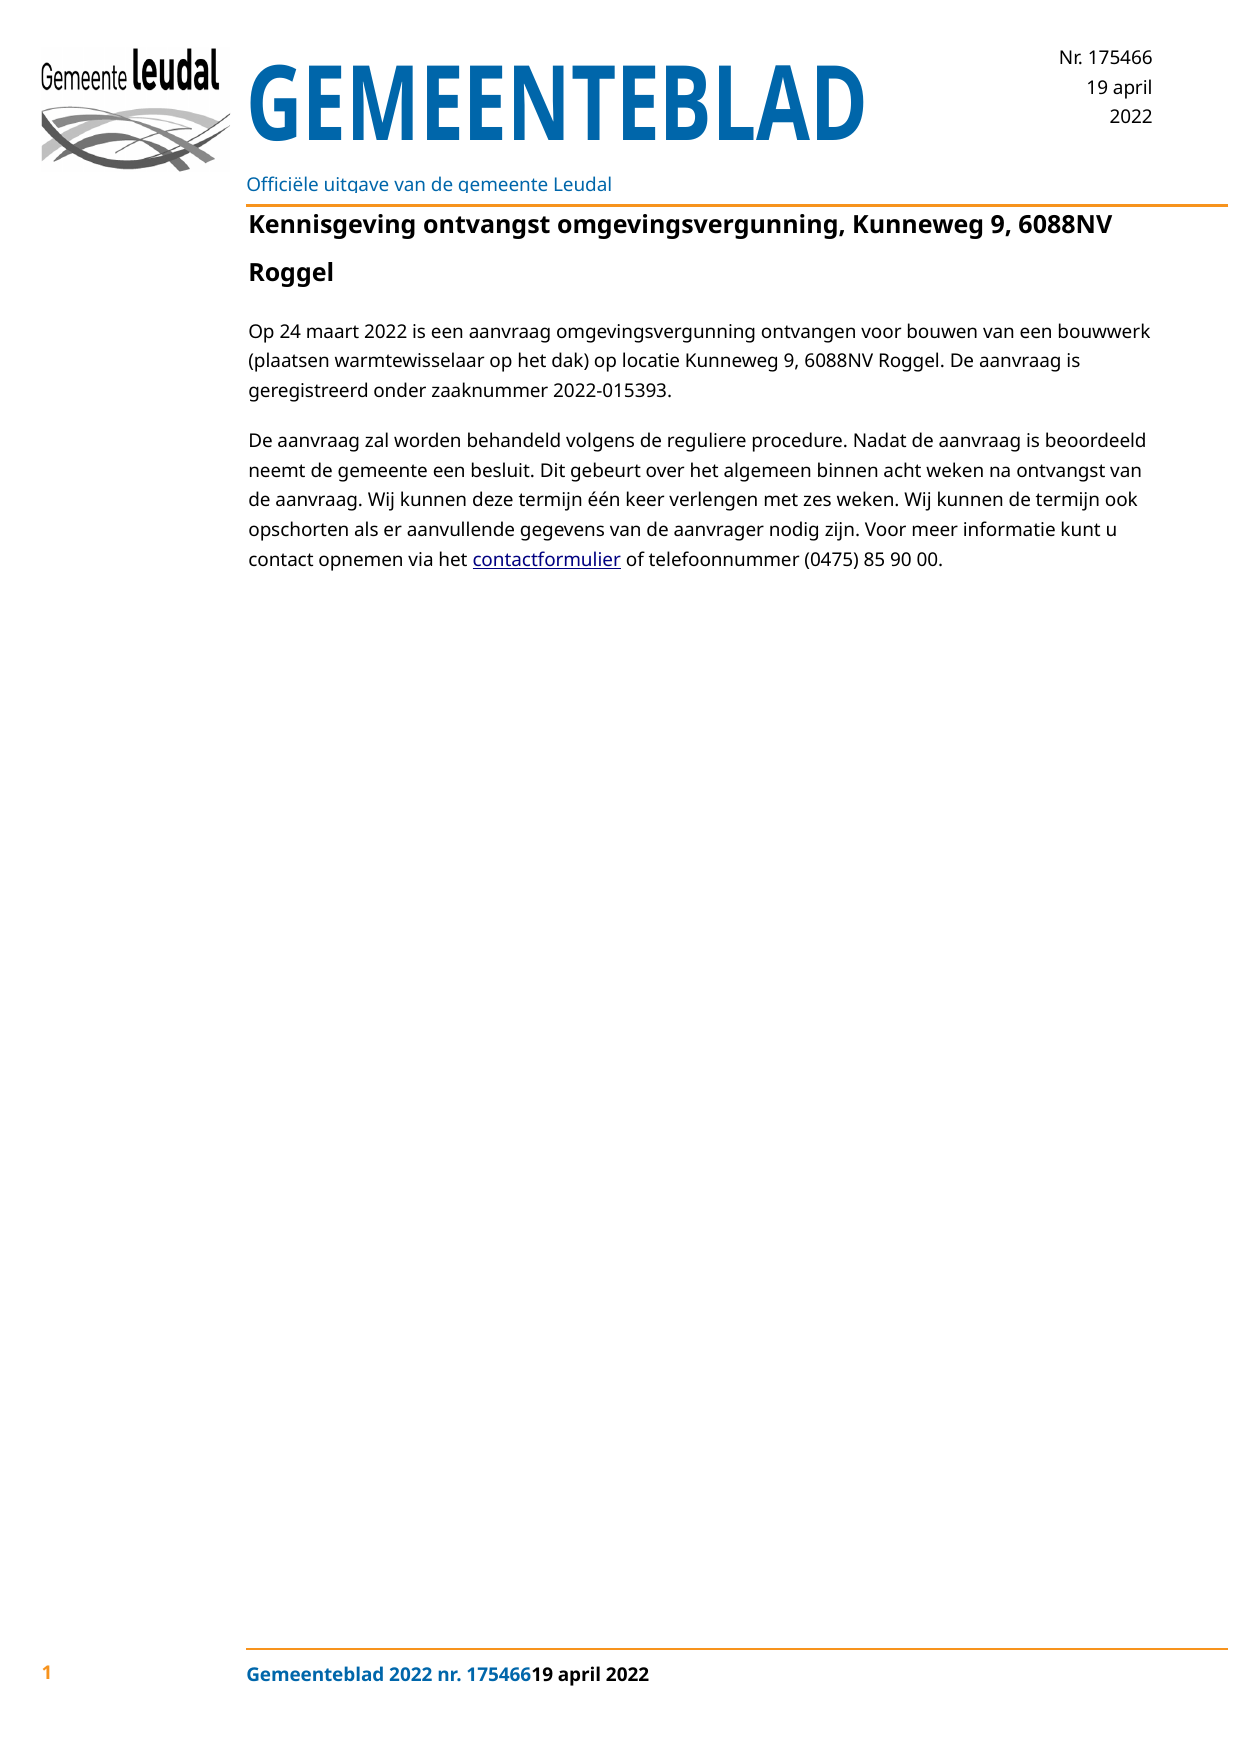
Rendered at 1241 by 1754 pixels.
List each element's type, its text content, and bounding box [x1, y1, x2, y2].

text Op 24 maart 2022 is een aanvraag omgevingsvergunning ontvangen voor bouwen van een bouwwerk (plaatsen warmtewisselaar op het dak) op locatie Kunneweg 9, 6088NV Roggel. De aanvraag is geregistreerd onder zaaknummer 2022-015393. [248, 318, 1152, 403]
text De aanvraag zal worden behandeld volgens de reguliere procedure. Nadat de aanvraag is beoordeeld neemt de gemeente een besluit. Dit gebeurt over het algemeen binnen acht weken na ontvangst van de aanvraag. Wij kunnen deze termijn één keer verlengen met zes weken. Wij kunnen de termijn ook opschorten als er aanvullende gegevens van de aanvrager nodig zijn. Voor meer informatie kunt u contact opnemen via het contactformulier of telefoonnummer (0475) 85 90 00. [248, 427, 1152, 572]
text Kennisgeving ontvangst omgevingsvergunning, Kunneweg 9, 6088NV Roggel [248, 207, 1152, 288]
picture [41, 47, 231, 172]
